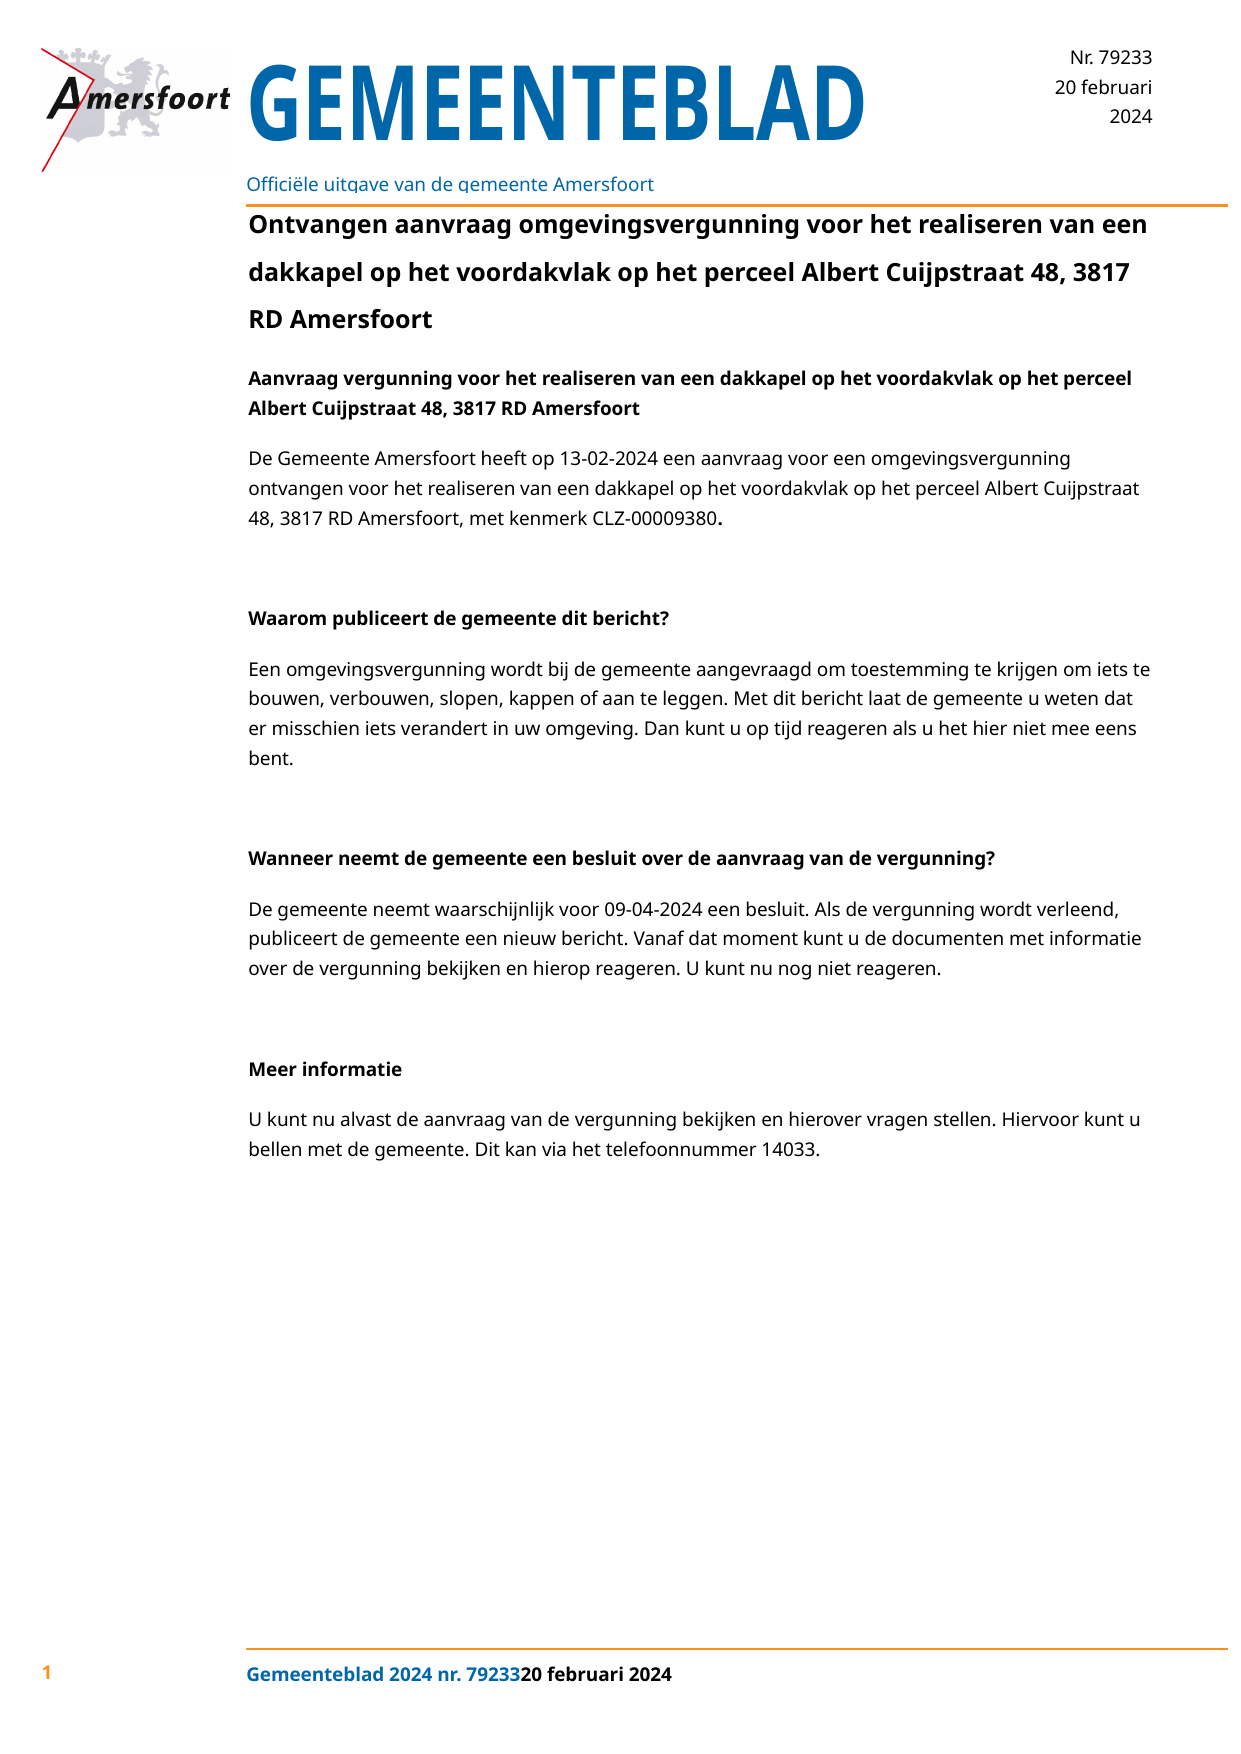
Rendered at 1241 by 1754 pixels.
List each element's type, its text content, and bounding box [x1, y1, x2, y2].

picture [41, 47, 231, 172]
text De gemeente neemt waarschijnlijk voor 09-04-2024 een besluit. Als de vergunning wordt verleend, publiceert de gemeente een nieuw bericht. Vanaf dat moment kunt u de documenten met informatie over de vergunning bekijken en hierop reageren. U kunt nu nog niet reageren. [248, 896, 1152, 981]
text De Gemeente Amersfoort heeft op 13-02-2024 een aanvraag voor een omgevingsvergunning ontvangen voor het realiseren van een dakkapel op het voordakvlak op het perceel Albert Cuijpstraat 48, 3817 RD Amersfoort, met kenmerk CLZ-00009380. [248, 446, 1152, 530]
text Meer informatie [248, 1056, 1152, 1082]
text U kunt nu alvast de aanvraag van de vergunning bekijken en hierover vragen stellen. Hiervoor kunt u bellen met de gemeente. Dit kan via het telefoonnummer 14033. [248, 1106, 1152, 1162]
text Ontvangen aanvraag omgevingsvergunning voor het realiseren van een dakkapel op het voordakvlak op het perceel Albert Cuijpstraat 48, 3817 RD Amersfoort [248, 207, 1152, 336]
text Waarom publiceert de gemeente dit bericht? [248, 606, 1152, 631]
text Wanneer neemt de gemeente een besluit over de aanvraag van de vergunning? [248, 846, 1152, 871]
text Aanvraag vergunning voor het realiseren van een dakkapel op het voordakvlak op het perceel Albert Cuijpstraat 48, 3817 RD Amersfoort [248, 366, 1152, 421]
text Een omgevingsvergunning wordt bij de gemeente aangevraagd om toestemming te krijgen om iets te bouwen, verbouwen, slopen, kappen of aan te leggen. Met dit bericht laat de gemeente u weten dat er misschien iets verandert in uw omgeving. Dan kunt u op tijd reageren als u het hier niet mee eens bent. [248, 656, 1152, 770]
